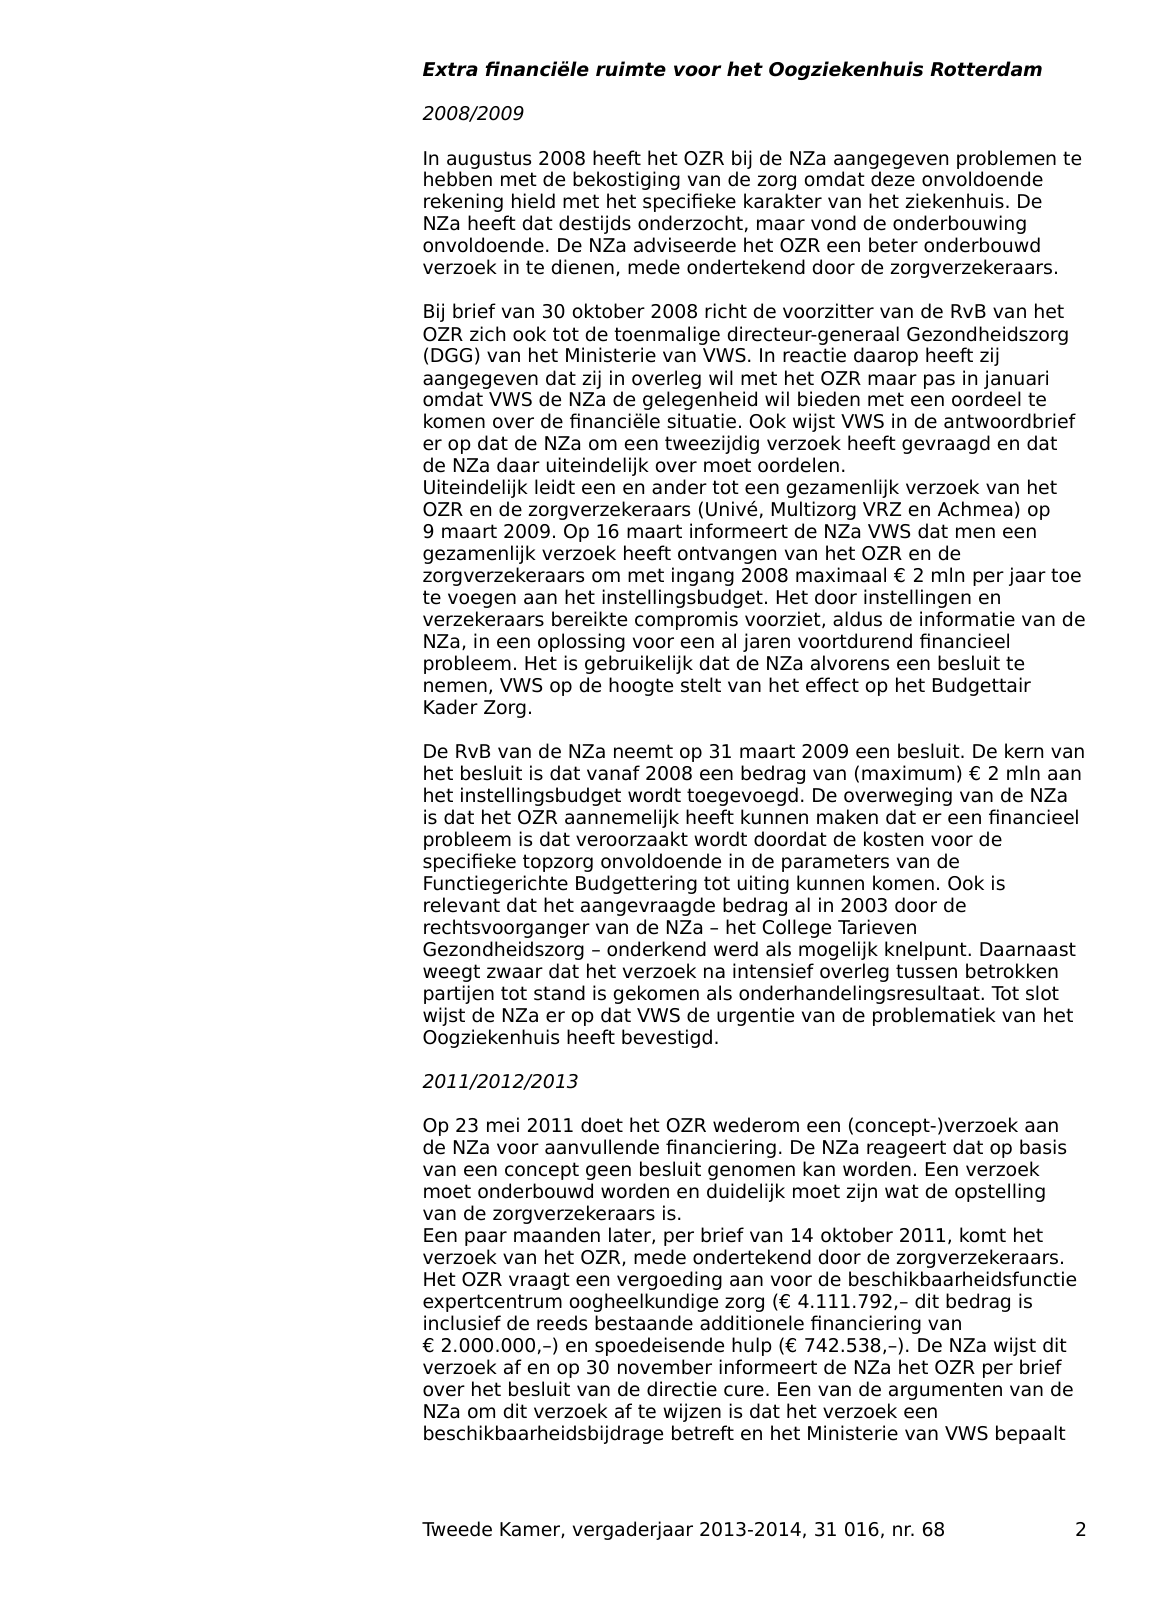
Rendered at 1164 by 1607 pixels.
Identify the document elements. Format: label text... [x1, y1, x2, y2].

subtitle 2008/2009 [422, 103, 1087, 125]
text Op 23 mei 2011 doet het OZR wederom een (concept-)verzoek aan de NZa voor aanvullende financiering. De NZa reageert dat op basis van een concept geen besluit genomen kan worden. Een verzoek moet onderbouwd worden en duidelijk moet zijn wat de opstelling van de zorgverzekeraars is. [422, 1115, 1087, 1225]
text Een paar maanden later, per brief van 14 oktober 2011, komt het verzoek van het OZR, mede ondertekend door de zorgverzekeraars. Het OZR vraagt een vergoeding aan voor de beschikbaarheidsfunctie expertcentrum oogheelkundige zorg (€ 4.111.792,– dit bedrag is inclusief de reeds bestaande additionele financiering van € 2.000.000,–) en spoedeisende hulp (€ 742.538,–). De NZa wijst dit verzoek af en op 30 november informeert de NZa het OZR per brief over het besluit van de directie cure. Een van de argumenten van de NZa om dit verzoek af te wijzen is dat het verzoek een beschikbaarheidsbijdrage betreft en het Ministerie van VWS bepaalt [422, 1225, 1087, 1445]
subtitle Extra financiële ruimte voor het Oogziekenhuis Rotterdam [422, 59, 1087, 81]
text In augustus 2008 heeft het OZR bij de NZa aangegeven problemen te hebben met de bekostiging van de zorg omdat deze onvoldoende rekening hield met het specifieke karakter van het ziekenhuis. De NZa heeft dat destijds onderzocht, maar vond de onderbouwing onvoldoende. De NZa adviseerde het OZR een beter onderbouwd verzoek in te dienen, mede ondertekend door de zorgverzekeraars. [422, 147, 1087, 279]
text Bij brief van 30 oktober 2008 richt de voorzitter van de RvB van het OZR zich ook tot de toenmalige directeur-generaal Gezondheidszorg (DGG) van het Ministerie van VWS. In reactie daarop heeft zij aangegeven dat zij in overleg wil met het OZR maar pas in januari omdat VWS de NZa de gelegenheid wil bieden met een oordeel te komen over de financiële situatie. Ook wijst VWS in de antwoordbrief er op dat de NZa om een tweezijdig verzoek heeft gevraagd en dat de NZa daar uiteindelijk over moet oordelen. [422, 301, 1087, 477]
subtitle 2011/2012/2013 [422, 1071, 1087, 1093]
text De RvB van de NZa neemt op 31 maart 2009 een besluit. De kern van het besluit is dat vanaf 2008 een bedrag van (maximum) € 2 mln aan het instellingsbudget wordt toegevoegd. De overweging van de NZa is dat het OZR aannemelijk heeft kunnen maken dat er een financieel probleem is dat veroorzaakt wordt doordat de kosten voor de specifieke topzorg onvoldoende in de parameters van de Functiegerichte Budgettering tot uiting kunnen komen. Ook is relevant dat het aangevraagde bedrag al in 2003 door de rechtsvoorganger van de NZa – het College Tarieven Gezondheidszorg – onderkend werd als mogelijk knelpunt. Daarnaast weegt zwaar dat het verzoek na intensief overleg tussen betrokken partijen tot stand is gekomen als onderhandelingsresultaat. Tot slot wijst de NZa er op dat VWS de urgentie van de problematiek van het Oogziekenhuis heeft bevestigd. [422, 741, 1087, 1049]
text Uiteindelijk leidt een en ander tot een gezamenlijk verzoek van het OZR en de zorgverzekeraars (Univé, Multizorg VRZ en Achmea) op 9 maart 2009. Op 16 maart informeert de NZa VWS dat men een gezamenlijk verzoek heeft ontvangen van het OZR en de zorgverzekeraars om met ingang 2008 maximaal € 2 mln per jaar toe te voegen aan het instellingsbudget. Het door instellingen en verzekeraars bereikte compromis voorziet, aldus de informatie van de NZa, in een oplossing voor een al jaren voortdurend financieel probleem. Het is gebruikelijk dat de NZa alvorens een besluit te nemen, VWS op de hoogte stelt van het effect op het Budgettair Kader Zorg. [422, 477, 1087, 719]
